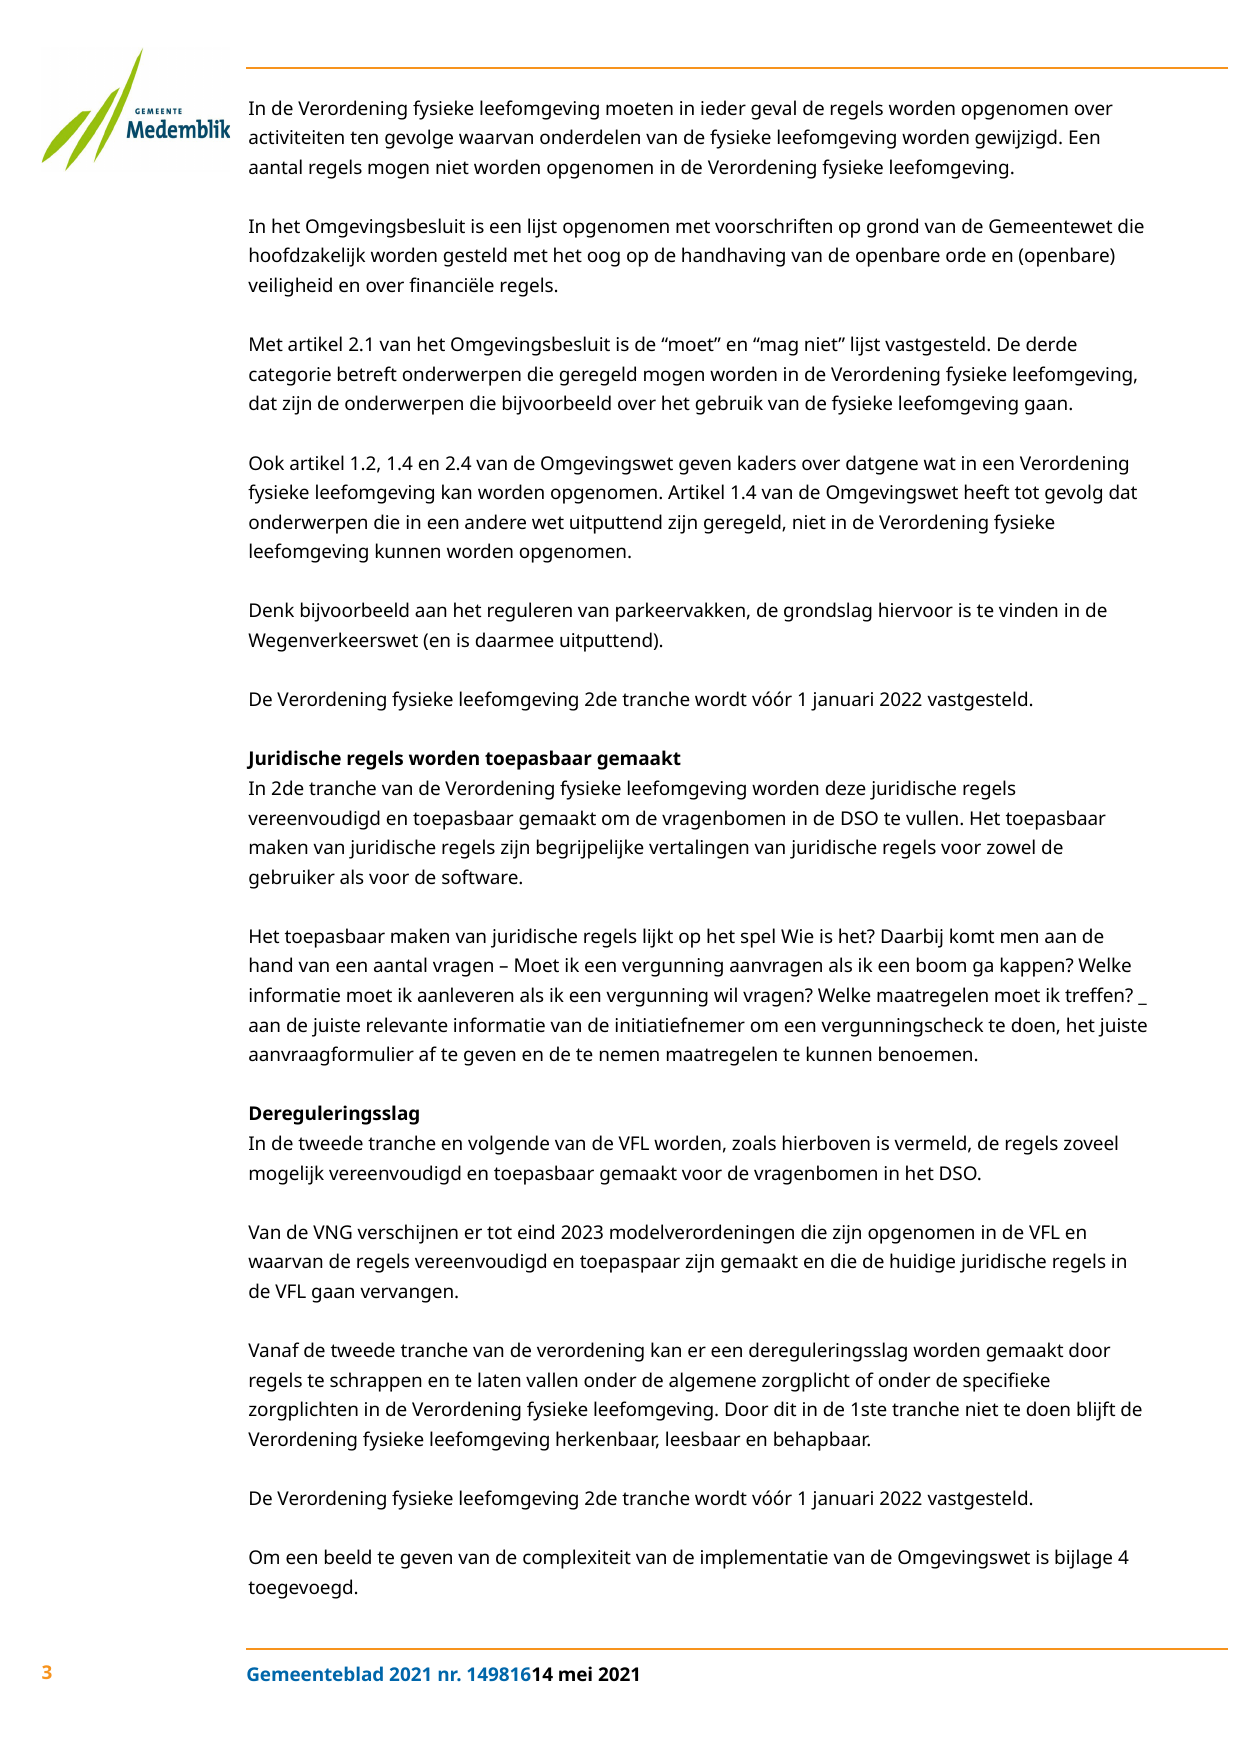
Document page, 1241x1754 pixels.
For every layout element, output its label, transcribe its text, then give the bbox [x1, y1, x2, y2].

text Denk bijvoorbeeld aan het reguleren van parkeervakken, de grondslag hiervoor is te vinden in de Wegenverkeerswet (en is daarmee uitputtend). [248, 598, 1152, 653]
text Met artikel 2.1 van het Omgevingsbesluit is de “moet” en “mag niet” lijst vastgesteld. De derde categorie betreft onderwerpen die geregeld mogen worden in de Verordening fysieke leefomgeving, dat zijn de onderwerpen die bijvoorbeeld over het gebruik van de fysieke leefomgeving gaan. [248, 331, 1152, 416]
text In het Omgevingsbesluit is een lijst opgenomen met voorschriften op grond van de Gemeentewet die hoofdzakelijk worden gesteld met het oog op de handhaving van de openbare orde en (openbare) veiligheid en over financiële regels. [248, 213, 1152, 298]
text De Verordening fysieke leefomgeving 2de tranche wordt vóór 1 januari 2022 vastgesteld. [248, 686, 1152, 712]
text In de Verordening fysieke leefomgeving moeten in ieder geval de regels worden opgenomen over activiteiten ten gevolge waarvan onderdelen van de fysieke leefomgeving worden gewijzigd. Een aantal regels mogen niet worden opgenomen in de Verordening fysieke leefomgeving. [248, 95, 1152, 180]
text De Verordening fysieke leefomgeving 2de tranche wordt vóór 1 januari 2022 vastgesteld. [248, 1485, 1152, 1511]
text Het toepasbaar maken van juridische regels lijkt op het spel Wie is het? Daarbij komt men aan de hand van een aantal vragen – Moet ik een vergunning aanvragen als ik een boom ga kappen? Welke informatie moet ik aanleveren als ik een vergunning wil vragen? Welke maatregelen moet ik treffen? _ aan de juiste relevante informatie van de initiatiefnemer om een vergunningscheck te doen, het juiste aanvraagformulier af te geven en de te nemen maatregelen te kunnen benoemen. [248, 923, 1152, 1067]
text Dereguleringsslag [248, 1101, 1152, 1126]
text Om een beeld te geven van de complexiteit van de implementatie van de Omgevingswet is bijlage 4 toegevoegd. [248, 1544, 1152, 1600]
text Van de VNG verschijnen er tot eind 2023 modelverordeningen die zijn opgenomen in de VFL en waarvan de regels vereenvoudigd en toepaspaar zijn gemaakt en die de huidige juridische regels in de VFL gaan vervangen. [248, 1219, 1152, 1304]
text Ook artikel 1.2, 1.4 en 2.4 van de Omgevingswet geven kaders over datgene wat in een Verordening fysieke leefomgeving kan worden opgenomen. Artikel 1.4 van de Omgevingswet heeft tot gevolg dat onderwerpen die in een andere wet uitputtend zijn geregeld, niet in de Verordening fysieke leefomgeving kunnen worden opgenomen. [248, 450, 1152, 564]
text Vanaf de tweede tranche van de verordening kan er een dereguleringsslag worden gemaakt door regels te schrappen en te laten vallen onder de algemene zorgplicht of onder de specifieke zorgplichten in de Verordening fysieke leefomgeving. Door dit in de 1ste tranche niet te doen blijft de Verordening fysieke leefomgeving herkenbaar, leesbaar en behapbaar. [248, 1337, 1152, 1452]
picture [41, 47, 231, 172]
text In de tweede tranche en volgende van de VFL worden, zoals hierboven is vermeld, de regels zoveel mogelijk vereenvoudigd en toepasbaar gemaakt voor de vragenbomen in het DSO. [248, 1130, 1152, 1186]
text Juridische regels worden toepasbaar gemaakt [248, 746, 1152, 771]
text In 2de tranche van de Verordening fysieke leefomgeving worden deze juridische regels vereenvoudigd en toepasbaar gemaakt om de vragenbomen in de DSO te vullen. Het toepasbaar maken van juridische regels zijn begrijpelijke vertalingen van juridische regels voor zowel de gebruiker als voor de software. [248, 775, 1152, 890]
